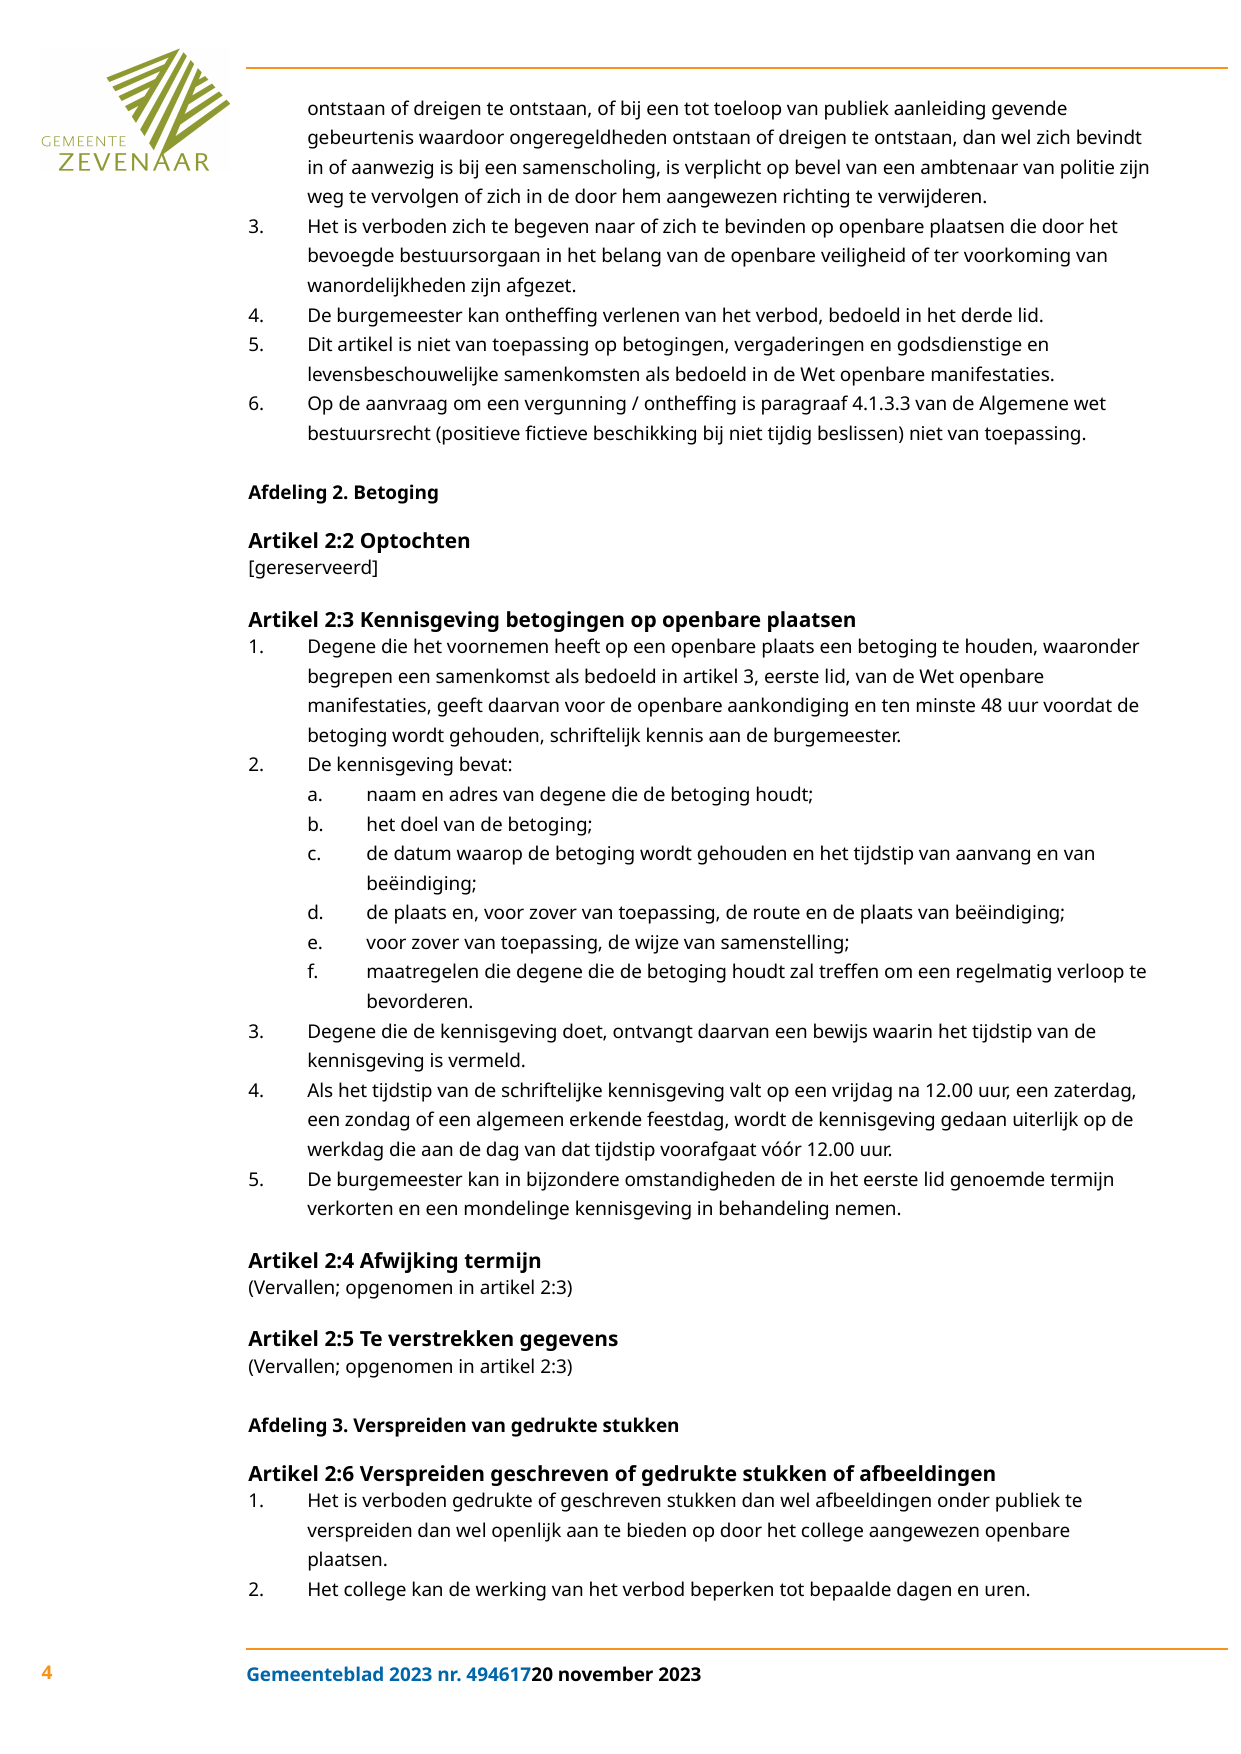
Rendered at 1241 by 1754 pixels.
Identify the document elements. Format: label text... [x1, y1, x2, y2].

list Het is verboden zich te begeven naar of zich te bevinden op openbare plaatsen die door het bevoegde bestuursorgaan in het belang van de openbare veiligheid of ter voorkoming van wanordelijkheden zijn afgezet. [248, 213, 1152, 298]
list De kennisgeving bevat: [248, 752, 1152, 777]
text Artikel 2:5 Te verstrekken gegevens [248, 1324, 1152, 1353]
list de plaats en, voor zover van toepassing, de route en de plaats van beëindiging; [307, 899, 1152, 925]
text (Vervallen; opgenomen in artikel 2:3) [248, 1274, 1152, 1300]
list naam en adres van degene die de betoging houdt; [307, 781, 1152, 807]
text (Vervallen; opgenomen in artikel 2:3) [248, 1353, 1152, 1379]
picture [41, 47, 231, 172]
text Artikel 2:3 Kennisgeving betogingen op openbare plaatsen [248, 605, 1152, 633]
list de datum waarop de betoging wordt gehouden en het tijdstip van aanvang en van beëindiging; [307, 840, 1152, 896]
list ontstaan of dreigen te ontstaan, of bij een tot toeloop van publiek aanleiding gevende gebeurtenis waardoor ongeregeldheden ontstaan of dreigen te ontstaan, dan wel zich bevindt in of aanwezig is bij een samenscholing, is verplicht op bevel van een ambtenaar van politie zijn weg te vervolgen of zich in de door hem aangewezen richting te verwijderen. [248, 95, 1152, 209]
text [gereserveerd] [248, 554, 1152, 580]
text Artikel 2:6 Verspreiden geschreven of gedrukte stukken of afbeeldingen [248, 1459, 1152, 1487]
list Degene die de kennisgeving doet, ontvangt daarvan een bewijs waarin het tijdstip van de kennisgeving is vermeld. [248, 1018, 1152, 1073]
text Afdeling 3. Verspreiden van gedrukte stukken [248, 1412, 1152, 1438]
text Artikel 2:2 Optochten [248, 526, 1152, 554]
list Op de aanvraag om een vergunning / ontheffing is paragraaf 4.1.3.3 van de Algemene wet bestuursrecht (positieve fictieve beschikking bij niet tijdig beslissen) niet van toepassing. [248, 391, 1152, 446]
list De burgemeester kan in bijzondere omstandigheden de in het eerste lid genoemde termijn verkorten en een mondelinge kennisgeving in behandeling nemen. [248, 1166, 1152, 1221]
list maatregelen die degene die de betoging houdt zal treffen om een regelmatig verloop te bevorderen. [307, 959, 1152, 1014]
list Het is verboden gedrukte of geschreven stukken dan wel afbeeldingen onder publiek te verspreiden dan wel openlijk aan te bieden op door het college aangewezen openbare plaatsen. [248, 1487, 1152, 1572]
list Als het tijdstip van de schriftelijke kennisgeving valt op een vrijdag na 12.00 uur, een zaterdag, een zondag of een algemeen erkende feestdag, wordt de kennisgeving gedaan uiterlijk op de werkdag die aan de dag van dat tijdstip voorafgaat vóór 12.00 uur. [248, 1077, 1152, 1162]
list het doel van de betoging; [307, 811, 1152, 836]
list Degene die het voornemen heeft op een openbare plaats een betoging te houden, waaronder begrepen een samenkomst als bedoeld in artikel 3, eerste lid, van de Wet openbare manifestaties, geeft daarvan voor de openbare aankondiging en ten minste 48 uur voordat de betoging wordt gehouden, schriftelijk kennis aan de burgemeester. [248, 633, 1152, 748]
list Het college kan de werking van het verbod beperken tot bepaalde dagen en uren. [248, 1576, 1152, 1602]
list Dit artikel is niet van toepassing op betogingen, vergaderingen en godsdienstige en levensbeschouwelijke samenkomsten als bedoeld in de Wet openbare manifestaties. [248, 331, 1152, 387]
text Artikel 2:4 Afwijking termijn [248, 1246, 1152, 1274]
text Afdeling 2. Betoging [248, 479, 1152, 505]
list voor zover van toepassing, de wijze van samenstelling; [307, 929, 1152, 955]
list De burgemeester kan ontheffing verlenen van het verbod, bedoeld in het derde lid. [248, 302, 1152, 328]
